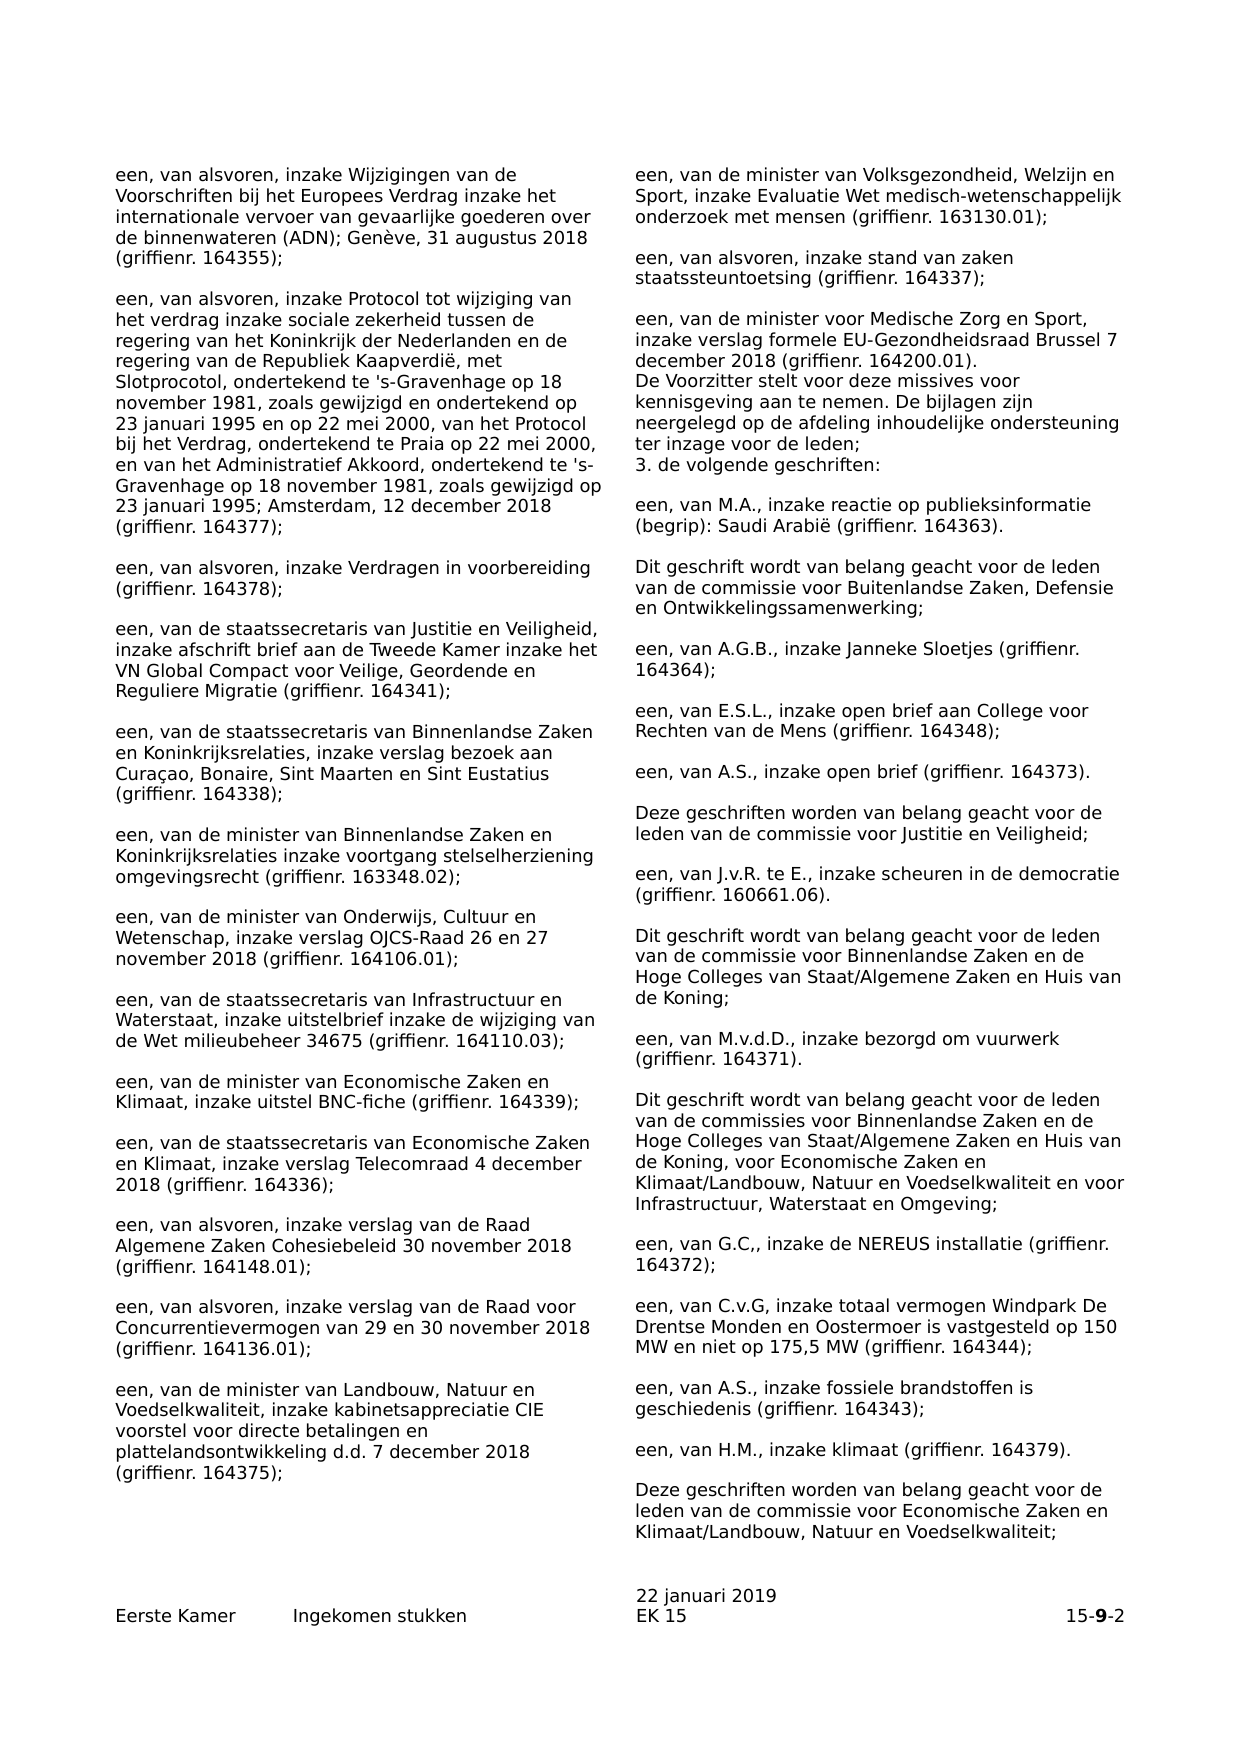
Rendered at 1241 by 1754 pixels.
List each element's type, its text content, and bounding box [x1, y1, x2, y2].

text een, van de minister van Economische Zaken en Klimaat, inzake uitstel BNC-fiche (griffienr. 164339); [115, 1072, 605, 1113]
text Dit geschrift wordt van belang geacht voor de leden van de commissie voor Buitenlandse Zaken, Defensie en Ontwikkelingssamenwerking; [635, 557, 1125, 619]
text Dit geschrift wordt van belang geacht voor de leden van de commissies voor Binnenlandse Zaken en de Hoge Colleges van Staat/Algemene Zaken en Huis van de Koning, voor Economische Zaken en Klimaat/Landbouw, Natuur en Voedselkwaliteit en voor Infrastructuur, Waterstaat en Omgeving; [635, 1090, 1125, 1214]
text De Voorzitter stelt voor deze missives voor kennisgeving aan te nemen. De bijlagen zijn neergelegd op de afdeling inhoudelijke ondersteuning ter inzage voor de leden; [635, 371, 1125, 454]
text een, van de staatssecretaris van Justitie en Veiligheid, inzake afschrift brief aan de Tweede Kamer inzake het VN Global Compact voor Veilige, Geordende en Reguliere Migratie (griffienr. 164341); [115, 619, 605, 702]
text een, van alsvoren, inzake Verdragen in voorbereiding (griffienr. 164378); [115, 558, 605, 599]
text een, van A.G.B., inzake Janneke Sloetjes (griffienr. 164364); [635, 639, 1125, 680]
text een, van alsvoren, inzake Wijzigingen van de Voorschriften bij het Europees Verdrag inzake het internationale vervoer van gevaarlijke goederen over de binnenwateren (ADN); Genève, 31 augustus 2018 (griffienr. 164355); [115, 165, 605, 269]
text een, van C.v.G, inzake totaal vermogen Windpark De Drentse Monden en Oostermoer is vastgesteld op 150 MW en niet op 175,5 MW (griffienr. 164344); [635, 1296, 1125, 1358]
text een, van de minister van Volksgezondheid, Welzijn en Sport, inzake Evaluatie Wet medisch-wetenschappelijk onderzoek met mensen (griffienr. 163130.01); [635, 165, 1125, 227]
text een, van H.M., inzake klimaat (griffienr. 164379). [635, 1439, 1125, 1460]
text een, van A.S., inzake open brief (griffienr. 164373). [635, 762, 1125, 783]
text een, van de minister van Binnenlandse Zaken en Koninkrijksrelaties inzake voortgang stelselherziening omgevingsrecht (griffienr. 163348.02); [115, 825, 605, 887]
text een, van A.S., inzake fossiele brandstoffen is geschiedenis (griffienr. 164343); [635, 1378, 1125, 1419]
text een, van alsvoren, inzake stand van zaken staatssteuntoetsing (griffienr. 164337); [635, 247, 1125, 289]
text Dit geschrift wordt van belang geacht voor de leden van de commissie voor Binnenlandse Zaken en de Hoge Colleges van Staat/Algemene Zaken en Huis van de Koning; [635, 926, 1125, 1008]
text 3. de volgende geschriften: [635, 454, 1125, 475]
text een, van de minister van Landbouw, Natuur en Voedselkwaliteit, inzake kabinetsappreciatie CIE voorstel voor directe betalingen en plattelandsontwikkeling d.d. 7 december 2018 (griffienr. 164375); [115, 1379, 605, 1483]
text een, van de minister voor Medische Zorg en Sport, inzake verslag formele EU-Gezondheidsraad Brussel 7 december 2018 (griffienr. 164200.01). [635, 309, 1125, 371]
text een, van alsvoren, inzake Protocol tot wijziging van het verdrag inzake sociale zekerheid tussen de regering van het Koninkrijk der Nederlanden en de regering van de Republiek Kaapverdië, met Slotprocotol, ondertekend te 's-Gravenhage op 18 november 1981, zoals gewijzigd en ondertekend op 23 januari 1995 en op 22 mei 2000, van het Protocol bij het Verdrag, ondertekend te Praia op 22 mei 2000, en van het Administratief Akkoord, ondertekend te 's-Gravenhage op 18 november 1981, zoals gewijzigd op 23 januari 1995; Amsterdam, 12 december 2018 (griffienr. 164377); [115, 289, 605, 538]
text een, van de minister van Onderwijs, Cultuur en Wetenschap, inzake verslag OJCS-Raad 26 en 27 november 2018 (griffienr. 164106.01); [115, 907, 605, 969]
text een, van alsvoren, inzake verslag van de Raad Algemene Zaken Cohesiebeleid 30 november 2018 (griffienr. 164148.01); [115, 1215, 605, 1277]
text een, van E.S.L., inzake open brief aan College voor Rechten van de Mens (griffienr. 164348); [635, 700, 1125, 742]
text een, van de staatssecretaris van Binnenlandse Zaken en Koninkrijksrelaties, inzake verslag bezoek aan Curaçao, Bonaire, Sint Maarten en Sint Eustatius (griffienr. 164338); [115, 722, 605, 805]
text een, van de staatssecretaris van Infrastructuur en Waterstaat, inzake uitstelbrief inzake de wijziging van de Wet milieubeheer 34675 (griffienr. 164110.03); [115, 989, 605, 1052]
text een, van de staatssecretaris van Economische Zaken en Klimaat, inzake verslag Telecomraad 4 december 2018 (griffienr. 164336); [115, 1133, 605, 1195]
text een, van G.C,, inzake de NEREUS installatie (griffienr. 164372); [635, 1234, 1125, 1276]
text Deze geschriften worden van belang geacht voor de leden van de commissie voor Economische Zaken en Klimaat/Landbouw, Natuur en Voedselkwaliteit; [635, 1480, 1125, 1542]
text een, van J.v.R. te E., inzake scheuren in de democratie (griffienr. 160661.06). [635, 864, 1125, 906]
text Deze geschriften worden van belang geacht voor de leden van de commissie voor Justitie en Veiligheid; [635, 803, 1125, 844]
text een, van M.A., inzake reactie op publieksinformatie (begrip): Saudi Arabië (griffienr. 164363). [635, 495, 1125, 537]
text een, van alsvoren, inzake verslag van de Raad voor Concurrentievermogen van 29 en 30 november 2018 (griffienr. 164136.01); [115, 1297, 605, 1359]
text een, van M.v.d.D., inzake bezorgd om vuurwerk (griffienr. 164371). [635, 1028, 1125, 1070]
